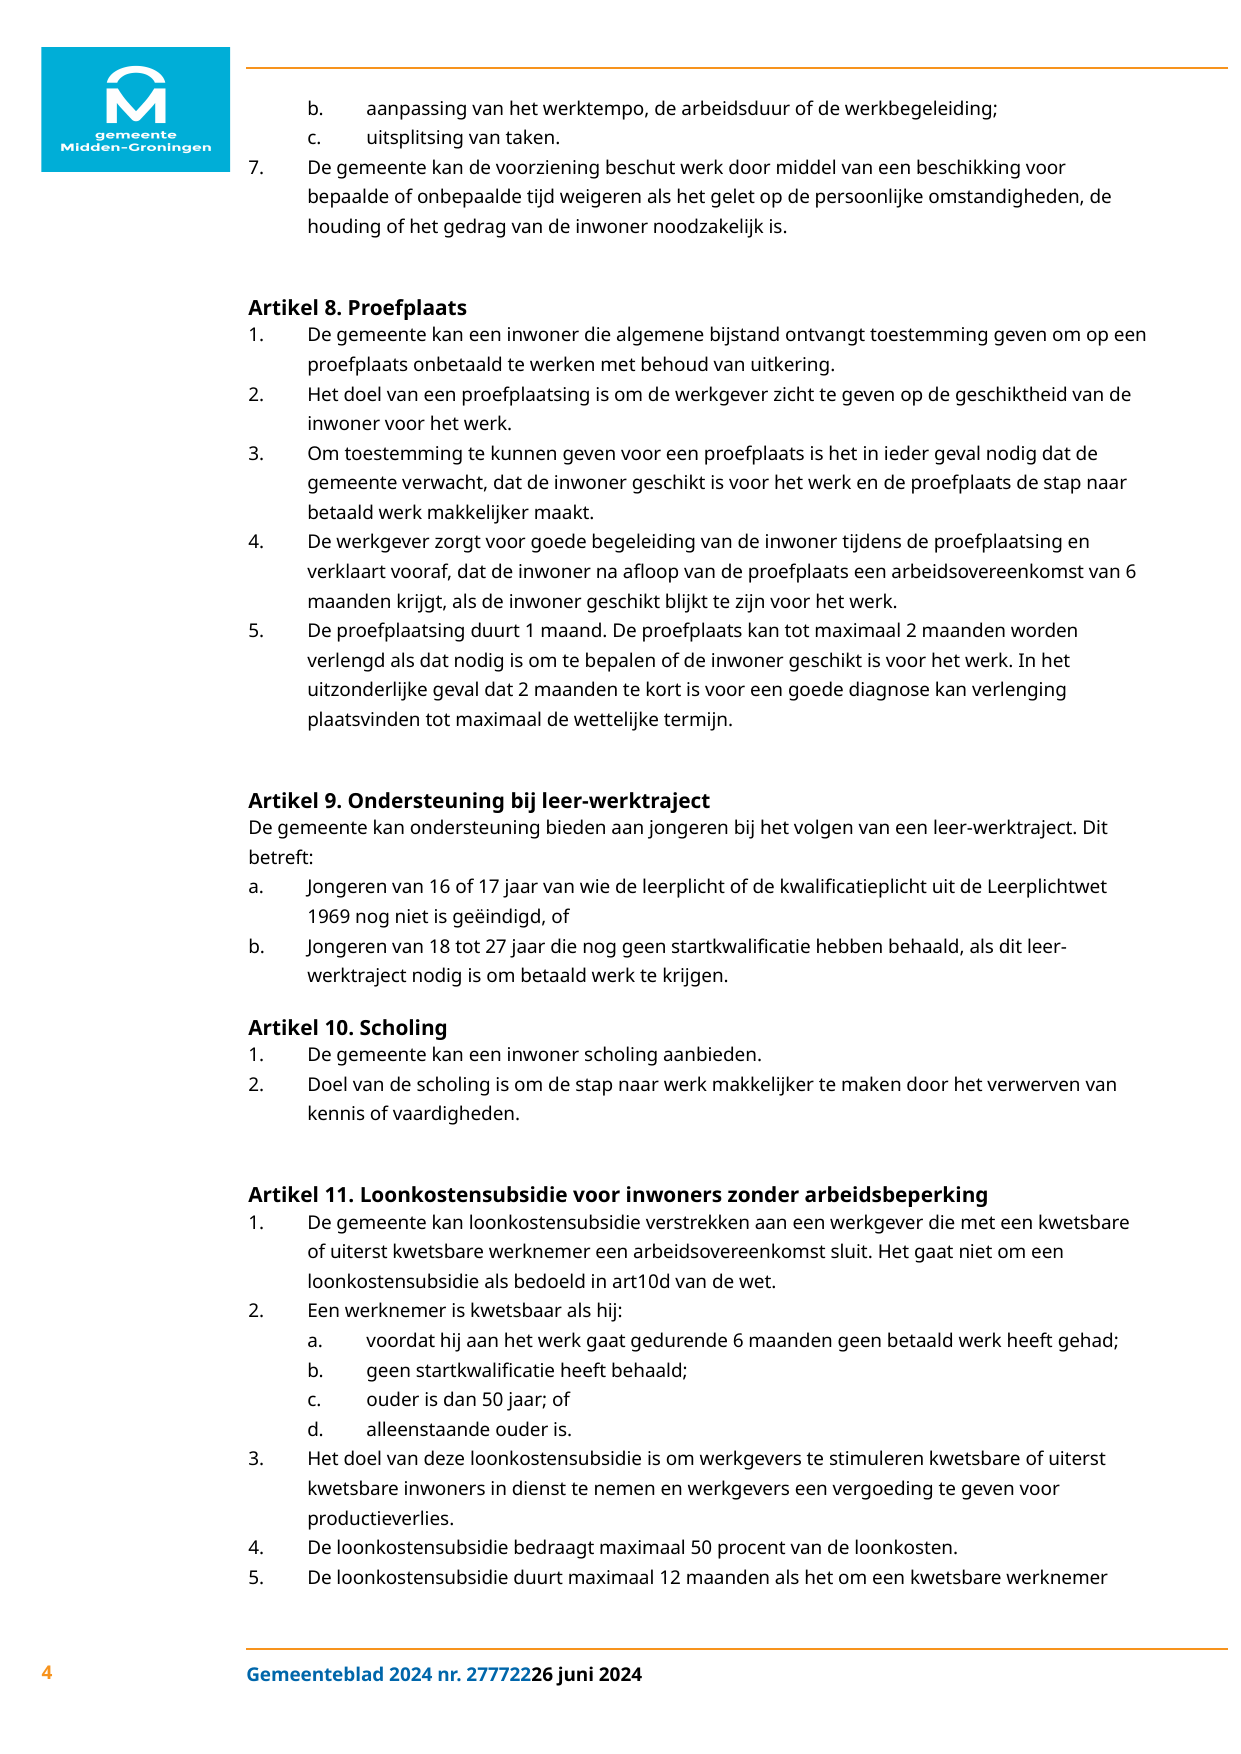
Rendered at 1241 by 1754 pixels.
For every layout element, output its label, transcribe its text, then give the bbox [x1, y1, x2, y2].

text De gemeente kan ondersteuning bieden aan jongeren bij het volgen van een leer-werktraject. Dit betreft: [248, 814, 1152, 870]
list De proefplaatsing duurt 1 maand. De proefplaats kan tot maximaal 2 maanden worden verlengd als dat nodig is om te bepalen of de inwoner geschikt is voor het werk. In het uitzonderlijke geval dat 2 maanden te kort is voor een goede diagnose kan verlenging plaatsvinden tot maximaal de wettelijke termijn. [248, 617, 1152, 732]
text Artikel 9. Ondersteuning bij leer-werktraject [248, 786, 1152, 814]
list geen startkwalificatie heeft behaald; [307, 1357, 1152, 1383]
list Om toestemming te kunnen geven voor een proefplaats is het in ieder geval nodig dat de gemeente verwacht, dat de inwoner geschikt is voor het werk en de proefplaats de stap naar betaald werk makkelijker maakt. [248, 440, 1152, 525]
list De gemeente kan loonkostensubsidie verstrekken aan een werkgever die met een kwetsbare of uiterst kwetsbare werknemer een arbeidsovereenkomst sluit. Het gaat niet om een loonkostensubsidie als bedoeld in art10d van de wet. [248, 1209, 1152, 1294]
picture [184, 146, 190, 153]
picture [107, 89, 165, 122]
list Het doel van een proefplaatsing is om de werkgever zicht te geven op de geschiktheid van de inwoner voor het werk. [248, 381, 1152, 436]
list De gemeente kan de voorziening beschut werk door middel van een beschikking voor bepaalde of onbepaalde tijd weigeren als het gelet op de persoonlijke omstandigheden, de houding of het gedrag van de inwoner noodzakelijk is. [248, 154, 1152, 239]
list alleenstaande ouder is. [307, 1416, 1152, 1442]
list De gemeente kan een inwoner scholing aanbieden. [248, 1041, 1152, 1067]
list De loonkostensubsidie duurt maximaal 12 maanden als het om een kwetsbare werknemer [248, 1564, 1152, 1590]
list aanpassing van het werktempo, de arbeidsduur of de werkbegeleiding; [307, 95, 1152, 121]
text Artikel 10. Scholing [248, 1013, 1152, 1041]
list Jongeren van 16 of 17 jaar van wie de leerplicht of de kwalificatieplicht uit de Leerplichtwet 1969 nog niet is geëindigd, of [248, 874, 1152, 929]
list uitsplitsing van taken. [307, 124, 1152, 150]
list Jongeren van 18 tot 27 jaar die nog geen startkwalificatie hebben behaald, als dit leer-werktraject nodig is om betaald werk te krijgen. [248, 933, 1152, 988]
text Artikel 11. Loonkostensubsidie voor inwoners zonder arbeidsbeperking [248, 1181, 1152, 1209]
list Het doel van deze loonkostensubsidie is om werkgevers te stimuleren kwetsbare of uiterst kwetsbare inwoners in dienst te nemen en werkgevers een vergoeding te geven voor productieverlies. [248, 1446, 1152, 1531]
list De werkgever zorgt voor goede begeleiding van de inwoner tijdens de proefplaatsing en verklaart vooraf, dat de inwoner na afloop van de proefplaats een arbeidsovereenkomst van 6 maanden krijgt, als de inwoner geschikt blijkt te zijn voor het werk. [248, 529, 1152, 613]
text Artikel 8. Proefplaats [248, 293, 1152, 322]
list voordat hij aan het werk gaat gedurende 6 maanden geen betaald werk heeft gehad; [307, 1327, 1152, 1353]
list Doel van de scholing is om de stap naar werk makkelijker te maken door het verwerven van kennis of vaardigheden. [248, 1071, 1152, 1126]
list ouder is dan 50 jaar; of [307, 1386, 1152, 1412]
list De loonkostensubsidie bedraagt maximaal 50 procent van de loonkosten. [248, 1534, 1152, 1560]
list De gemeente kan een inwoner die algemene bijstand ontvangt toestemming geven om op een proefplaats onbetaald te werken met behoud van uitkering. [248, 322, 1152, 377]
list Een werknemer is kwetsbaar als hij: [248, 1298, 1152, 1323]
picture [108, 66, 164, 82]
